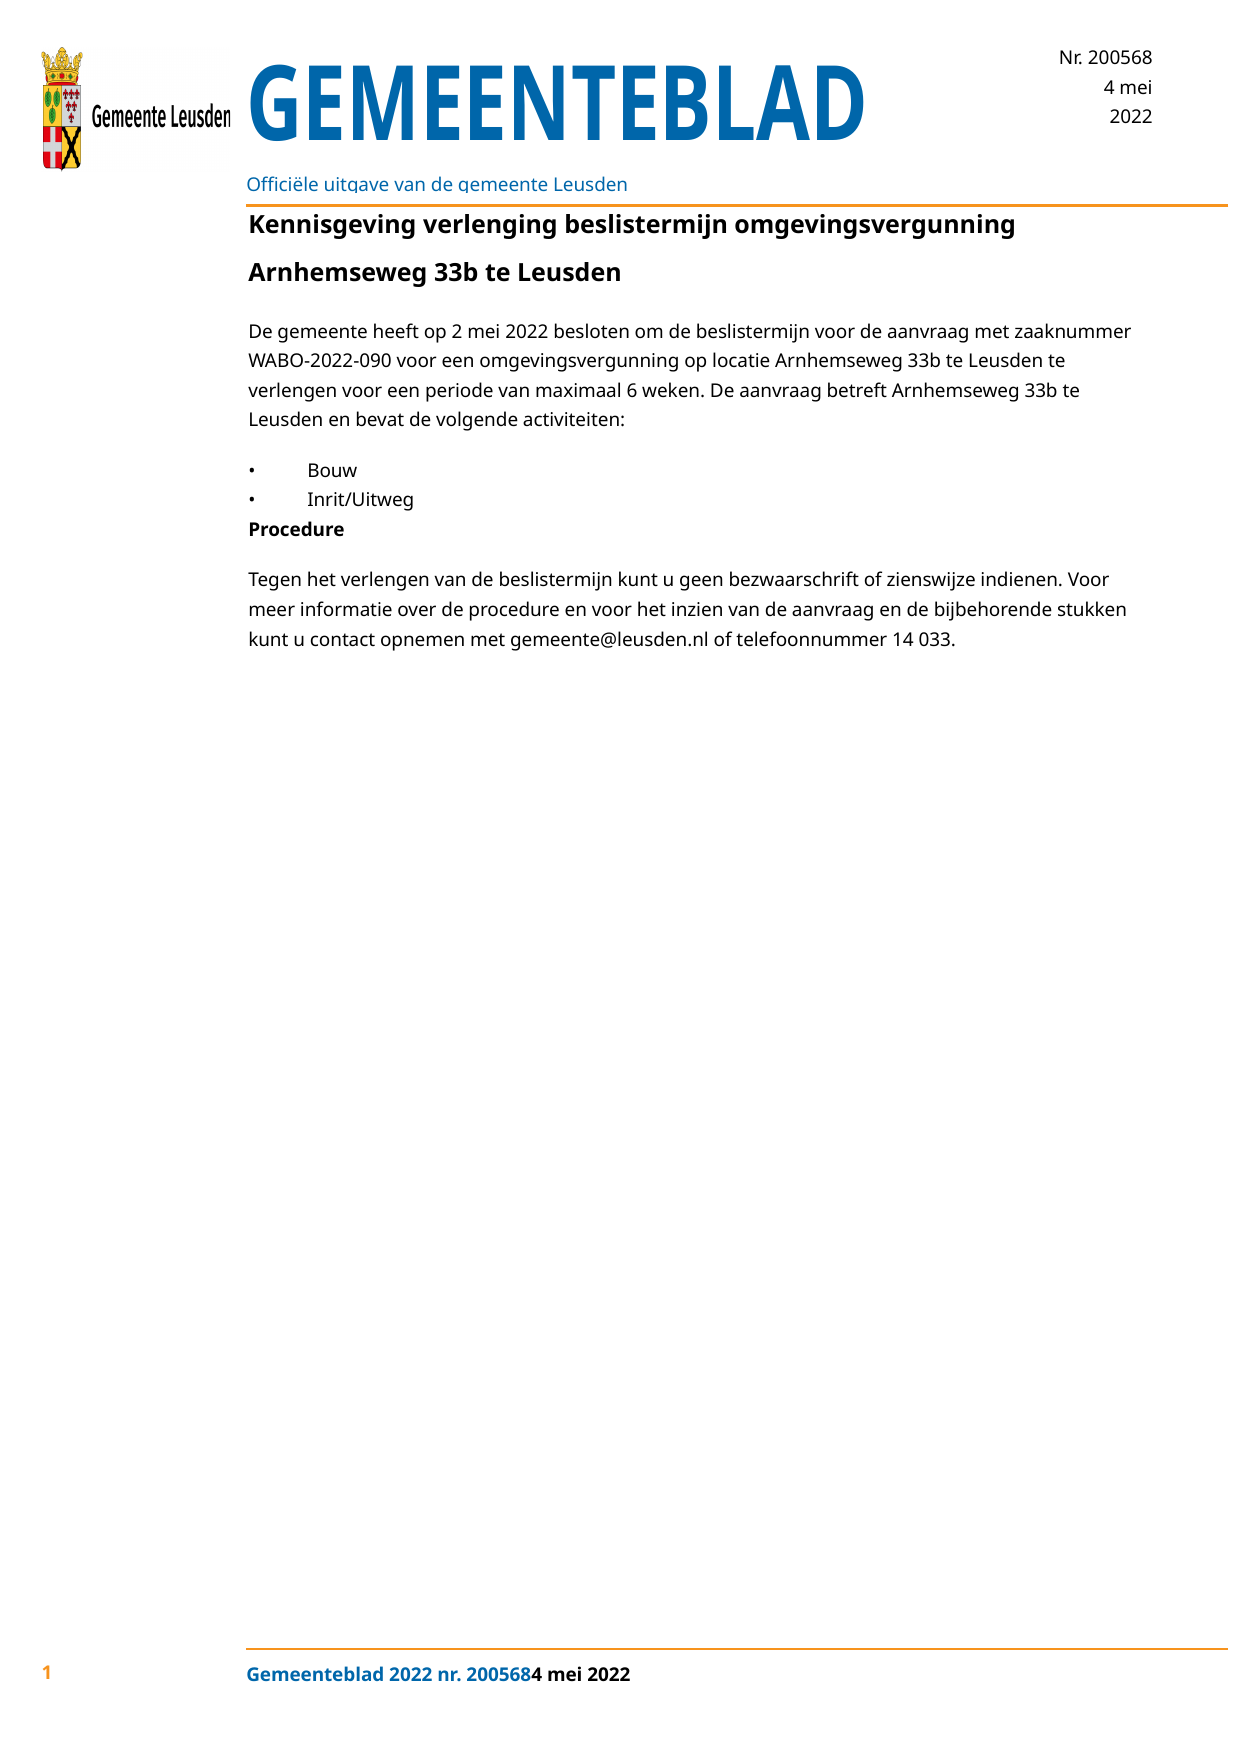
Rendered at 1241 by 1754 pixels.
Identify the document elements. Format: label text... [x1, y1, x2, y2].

text Procedure [248, 516, 1152, 542]
text Tegen het verlengen van de beslistermijn kunt u geen bezwaarschrift of zienswijze indienen. Voor meer informatie over de procedure en voor het inzien van de aanvraag en de bijbehorende stukken kunt u contact opnemen met gemeente@leusden.nl of telefoonnummer 14 033. [248, 567, 1152, 652]
text Kennisgeving verlenging beslistermijn omgevingsvergunning Arnhemseweg 33b te Leusden [248, 207, 1152, 288]
list Inrit/Uitweg [248, 487, 1152, 512]
picture [41, 47, 231, 172]
list Bouw [248, 457, 1152, 483]
text De gemeente heeft op 2 mei 2022 besloten om de beslistermijn voor de aanvraag met zaaknummer WABO-2022-090 voor een omgevingsvergunning op locatie Arnhemseweg 33b te Leusden te verlengen voor een periode van maximaal 6 weken. De aanvraag betreft Arnhemseweg 33b te Leusden en bevat de volgende activiteiten: [248, 318, 1152, 432]
